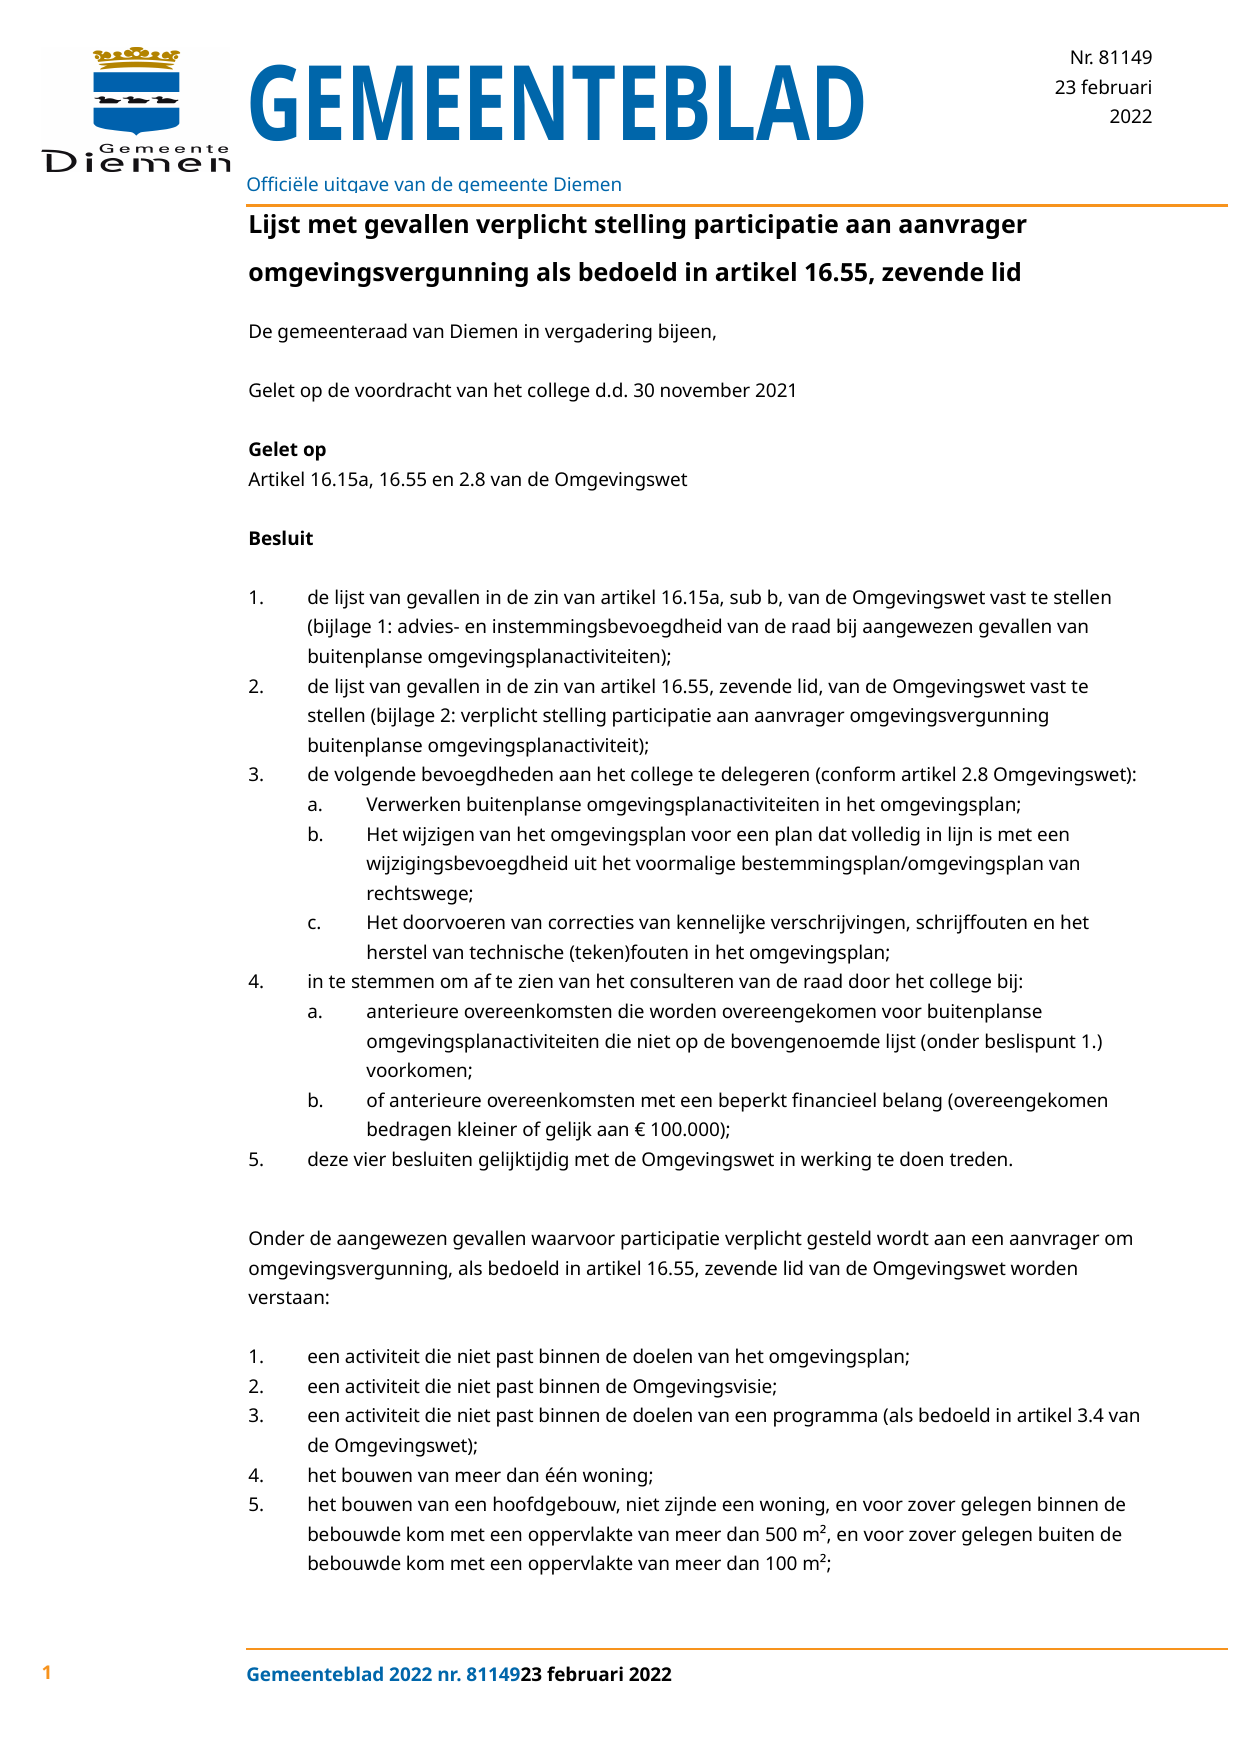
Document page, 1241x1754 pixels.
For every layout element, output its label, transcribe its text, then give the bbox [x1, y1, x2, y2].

text Lijst met gevallen verplicht stelling participatie aan aanvrager omgevingsvergunning als bedoeld in artikel 16.55, zevende lid [248, 207, 1152, 288]
list de lijst van gevallen in de zin van artikel 16.55, zevende lid, van de Omgevingswet vast te stellen (bijlage 2: verplicht stelling participatie aan aanvrager omgevingsvergunning buitenplanse omgevingsplanactiviteit); [248, 673, 1152, 758]
text Besluit [248, 525, 1152, 551]
list of anterieure overeenkomsten met een beperkt financieel belang (overeengekomen bedragen kleiner of gelijk aan € 100.000); [307, 1087, 1152, 1142]
list een activiteit die niet past binnen de Omgevingsvisie; [248, 1373, 1152, 1399]
text Gelet op [248, 436, 1152, 462]
text De gemeenteraad van Diemen in vergadering bijeen, [248, 318, 1152, 344]
picture [41, 47, 231, 172]
list het bouwen van een hoofdgebouw, niet zijnde een woning, en voor zover gelegen binnen de bebouwde kom met een oppervlakte van meer dan 500 m², en voor zover gelegen buiten de bebouwde kom met een oppervlakte van meer dan 100 m²; [248, 1491, 1152, 1576]
list in te stemmen om af te zien van het consulteren van de raad door het college bij: [248, 969, 1152, 994]
list Het doorvoeren van correcties van kennelijke verschrijvingen, schrijffouten en het herstel van technische (teken)fouten in het omgevingsplan; [307, 909, 1152, 965]
list een activiteit die niet past binnen de doelen van het omgevingsplan; [248, 1343, 1152, 1369]
list een activiteit die niet past binnen de doelen van een programma (als bedoeld in artikel 3.4 van de Omgevingswet); [248, 1403, 1152, 1458]
list Verwerken buitenplanse omgevingsplanactiviteiten in het omgevingsplan; [307, 791, 1152, 817]
text Gelet op de voordracht van het college d.d. 30 november 2021 [248, 377, 1152, 403]
list anterieure overeenkomsten die worden overeengekomen voor buitenplanse omgevingsplanactiviteiten die niet op de bovengenoemde lijst (onder beslispunt 1.) voorkomen; [307, 998, 1152, 1083]
text Onder de aangewezen gevallen waarvoor participatie verplicht gesteld wordt aan een aanvrager om omgevingsvergunning, als bedoeld in artikel 16.55, zevende lid van de Omgevingswet worden verstaan: [248, 1225, 1152, 1310]
list het bouwen van meer dan één woning; [248, 1462, 1152, 1487]
list de lijst van gevallen in de zin van artikel 16.15a, sub b, van de Omgevingswet vast te stellen (bijlage 1: advies- en instemmingsbevoegdheid van de raad bij aangewezen gevallen van buitenplanse omgevingsplanactiviteiten); [248, 584, 1152, 669]
list deze vier besluiten gelijktijdig met de Omgevingswet in werking te doen treden. [248, 1146, 1152, 1172]
list Het wijzigen van het omgevingsplan voor een plan dat volledig in lijn is met een wijzigingsbevoegdheid uit het voormalige bestemmingsplan/omgevingsplan van rechtswege; [307, 821, 1152, 906]
list de volgende bevoegdheden aan het college te delegeren (conform artikel 2.8 Omgevingswet): [248, 762, 1152, 787]
text Artikel 16.15a, 16.55 en 2.8 van de Omgevingswet [248, 466, 1152, 492]
